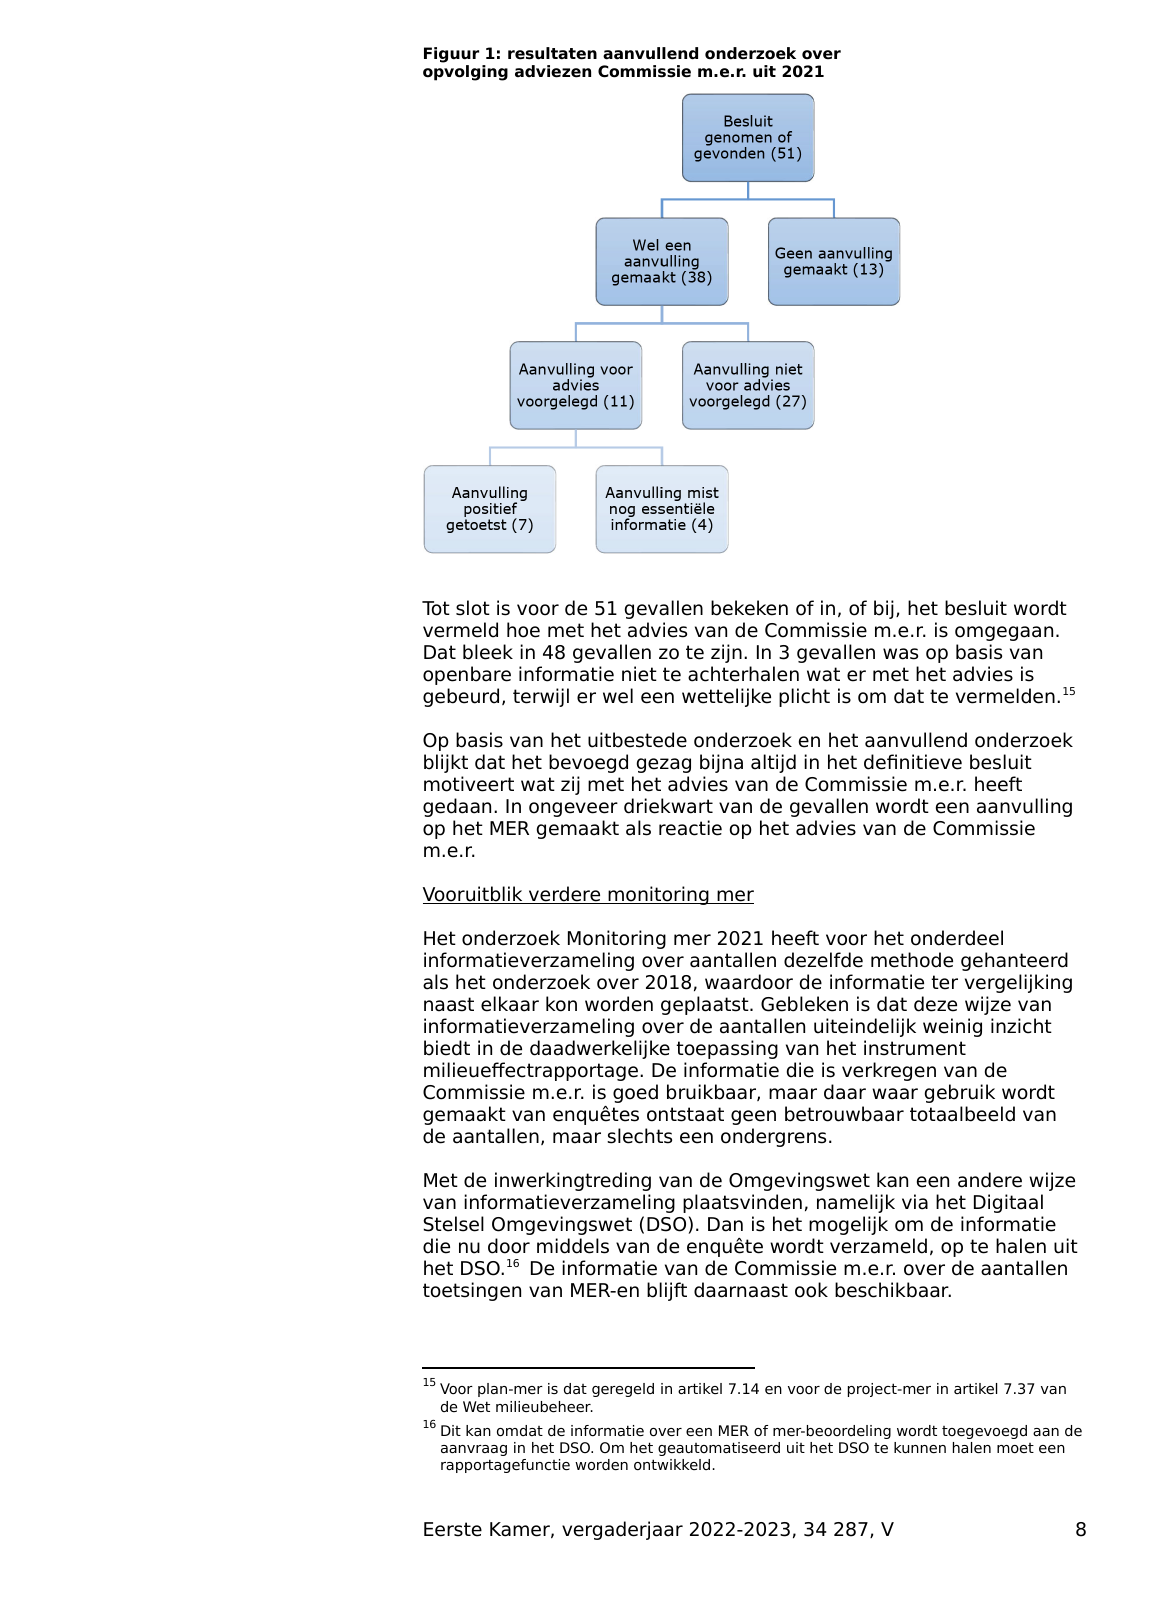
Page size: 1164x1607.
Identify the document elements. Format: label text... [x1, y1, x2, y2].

text Dit kan omdat de informatie over een MER of mer-beoordeling wordt toegevoegd aan de aanvraag in het DSO. Om het geautomatiseerd uit het DSO te kunnen halen moet een rapportagefunctie worden ontwikkeld. [422, 1418, 1087, 1474]
text Op basis van het uitbestede onderzoek en het aanvullend onderzoek blijkt dat het bevoegd gezag bijna altijd in het definitieve besluit motiveert wat zij met het advies van de Commissie m.e.r. heeft gedaan. In ongeveer driekwart van de gevallen wordt een aanvulling op het MER gemaakt als reactie op het advies van de Commissie m.e.r. [422, 730, 1087, 862]
text Tot slot is voor de 51 gevallen bekeken of in, of bij, het besluit wordt vermeld hoe met het advies van de Commissie m.e.r. is omgegaan. Dat bleek in 48 gevallen zo te zijn. In 3 gevallen was op basis van openbare informatie niet te achterhalen wat er met het advies is gebeurd, terwijl er wel een wettelijke plicht is om dat te vermelden. [422, 598, 1087, 707]
text Figuur 1: resultaten aanvullend onderzoek over opvolging adviezen Commissie m.e.r. uit 2021 [422, 45, 901, 81]
picture [422, 92, 901, 554]
subtitle Vooruitblik verdere monitoring mer [422, 884, 1087, 906]
text Het onderzoek Monitoring mer 2021 heeft voor het onderdeel informatieverzameling over aantallen dezelfde methode gehanteerd als het onderzoek over 2018, waardoor de informatie ter vergelijking naast elkaar kon worden geplaatst. Gebleken is dat deze wijze van informatieverzameling over de aantallen uiteindelijk weinig inzicht biedt in de daadwerkelijke toepassing van het instrument milieueffectrapportage. De informatie die is verkregen van de Commissie m.e.r. is goed bruikbaar, maar daar waar gebruik wordt gemaakt van enquêtes ontstaat geen betrouwbaar totaalbeeld van de aantallen, maar slechts een ondergrens. [422, 928, 1087, 1148]
text Voor plan-mer is dat geregeld in artikel 7.14 en voor de project-mer in artikel 7.37 van de Wet milieubeheer. [422, 1377, 1087, 1416]
text Met de inwerkingtreding van de Omgevingswet kan een andere wijze van informatieverzameling plaatsvinden, namelijk via het Digitaal Stelsel Omgevingswet (DSO). Dan is het mogelijk om de informatie die nu door middels van de enquête wordt verzameld, op te halen uit het DSO. De informatie van de Commissie m.e.r. over de aantallen toetsingen van MER-en blijft daarnaast ook beschikbaar. [422, 1170, 1087, 1302]
